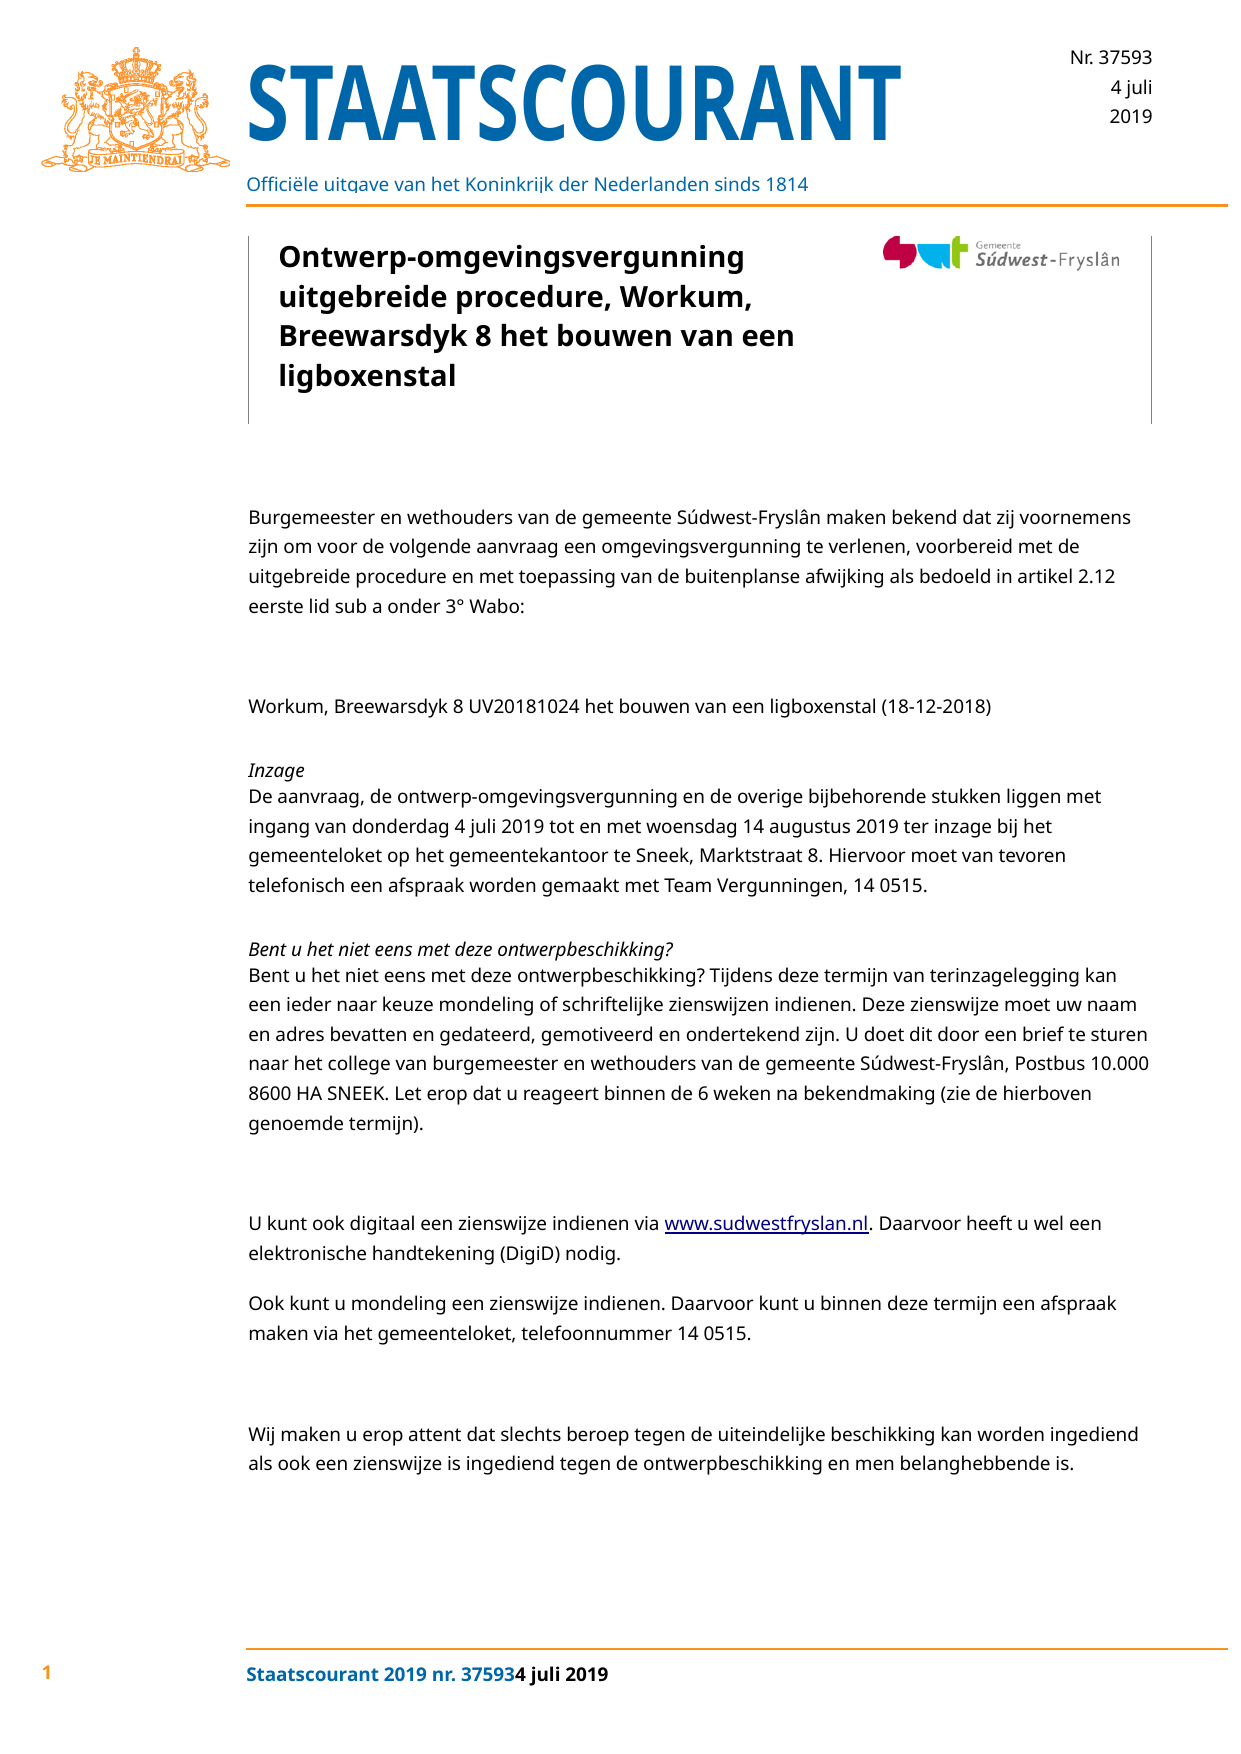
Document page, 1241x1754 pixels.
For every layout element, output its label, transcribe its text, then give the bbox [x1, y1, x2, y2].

table_header [850, 236, 1151, 424]
text De aanvraag, de ontwerp-omgevingsvergunning en de overige bijbehorende stukken liggen met ingang van donderdag 4 juli 2019 tot en met woensdag 14 augustus 2019 ter inzage bij het gemeenteloket op het gemeentekantoor te Sneek, Marktstraat 8. Hiervoor moet van tevoren telefonisch een afspraak worden gemaakt met Team Vergunningen, 14 0515. [248, 783, 1152, 898]
text Wij maken u erop attent dat slechts beroep tegen de uiteindelijke beschikking kan worden ingediend als ook een zienswijze is ingediend tegen de ontwerpbeschikking en men belanghebbende is. [248, 1421, 1152, 1476]
text Burgemeester en wethouders van de gemeente Súdwest-Fryslân maken bekend dat zij voornemens zijn om voor de volgende aanvraag een omgevingsvergunning te verlenen, voorbereid met de uitgebreide procedure en met toepassing van de buitenplanse afwijking als bedoeld in artikel 2.12 eerste lid sub a onder 3° Wabo: [248, 504, 1152, 618]
picture [41, 47, 231, 172]
text Bent u het niet eens met deze ontwerpbeschikking? Tijdens deze termijn van terinzagelegging kan een ieder naar keuze mondeling of schriftelijke zienswijzen indienen. Deze zienswijze moet uw naam en adres bevatten en gedateerd, gemotiveerd en ondertekend zijn. U doet dit door een brief te sturen naar het college van burgemeester en wethouders van de gemeente Súdwest-Fryslân, Postbus 10.000 8600 HA SNEEK. Let erop dat u reageert binnen de 6 weken na bekendmaking (zie de hierboven genoemde termijn). [248, 962, 1152, 1135]
text U kunt ook digitaal een zienswijze indienen via www.sudwestfryslan.nl. Daarvoor heeft u wel een elektronische handtekening (DigiD) nodig. [248, 1211, 1152, 1266]
picture [882, 236, 1119, 272]
text Ook kunt u mondeling een zienswijze indienen. Daarvoor kunt u binnen deze termijn een afspraak maken via het gemeenteloket, telefoonnummer 14 0515. [248, 1291, 1152, 1346]
text Inzage [248, 758, 1152, 783]
table_header Ontwerp-omgevingsvergunning uitgebreide procedure, Workum, Breewarsdyk 8 het bouwen van een ligboxenstal [249, 236, 850, 424]
text Bent u het niet eens met deze ontwerpbeschikking? [248, 936, 1152, 962]
text Workum, Breewarsdyk 8 UV20181024 het bouwen van een ligboxenstal (18-12-2018) [248, 694, 1152, 719]
